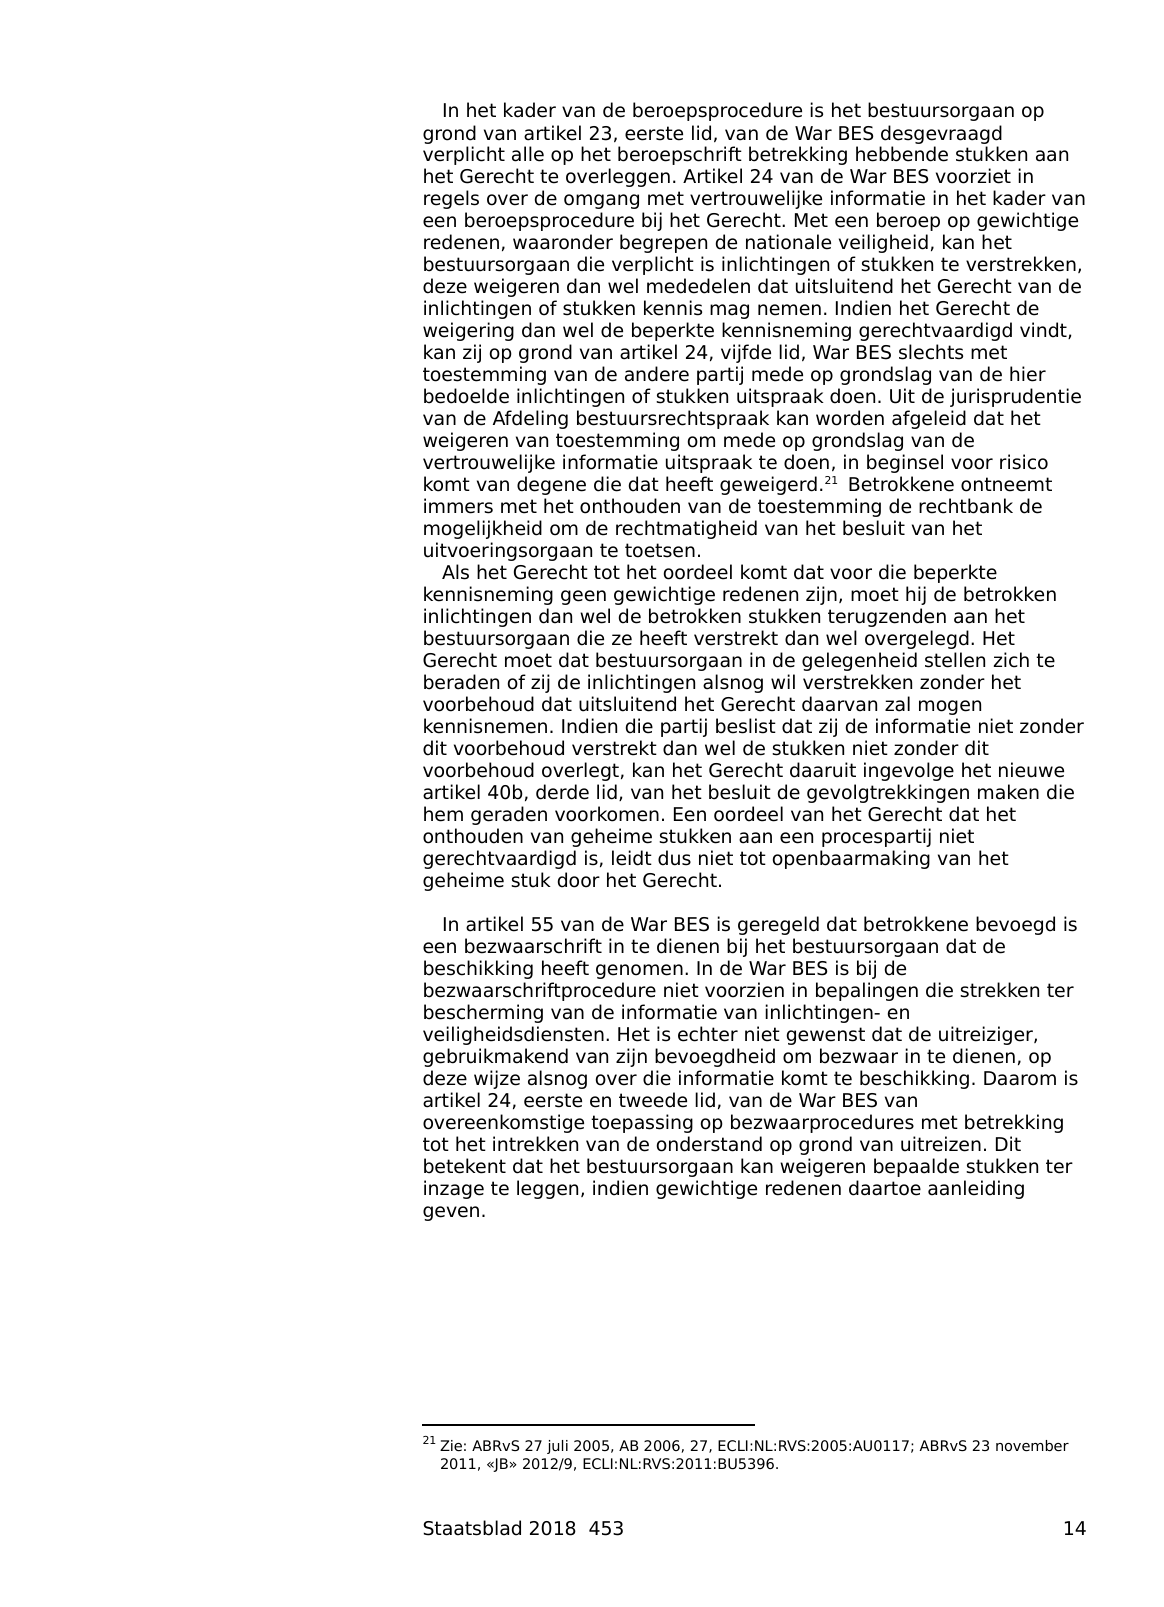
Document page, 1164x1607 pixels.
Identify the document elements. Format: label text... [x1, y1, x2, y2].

text Zie: ABRvS 27 juli 2005, AB 2006, 27, ECLI:NL:RVS:2005:AU0117; ABRvS 23 november 2011, «JB» 2012/9, ECLI:NL:RVS:2011:BU5396. [422, 1434, 1087, 1473]
text In artikel 55 van de War BES is geregeld dat betrokkene bevoegd is een bezwaarschrift in te dienen bij het bestuursorgaan dat de beschikking heeft genomen. In de War BES is bij de bezwaarschriftprocedure niet voorzien in bepalingen die strekken ter bescherming van de informatie van inlichtingen- en veiligheidsdiensten. Het is echter niet gewenst dat de uitreiziger, gebruikmakend van zijn bevoegdheid om bezwaar in te dienen, op deze wijze alsnog over die informatie komt te beschikking. Daarom is artikel 24, eerste en tweede lid, van de War BES van overeenkomstige toepassing op bezwaarprocedures met betrekking tot het intrekken van de onderstand op grond van uitreizen. Dit betekent dat het bestuursorgaan kan weigeren bepaalde stukken ter inzage te leggen, indien gewichtige redenen daartoe aanleiding geven. [422, 914, 1087, 1222]
text In het kader van de beroepsprocedure is het bestuursorgaan op grond van artikel 23, eerste lid, van de War BES desgevraagd verplicht alle op het beroepschrift betrekking hebbende stukken aan het Gerecht te overleggen. Artikel 24 van de War BES voorziet in regels over de omgang met vertrouwelijke informatie in het kader van een beroepsprocedure bij het Gerecht. Met een beroep op gewichtige redenen, waaronder begrepen de nationale veiligheid, kan het bestuursorgaan die verplicht is inlichtingen of stukken te verstrekken, deze weigeren dan wel mededelen dat uitsluitend het Gerecht van de inlichtingen of stukken kennis mag nemen. Indien het Gerecht de weigering dan wel de beperkte kennisneming gerechtvaardigd vindt, kan zij op grond van artikel 24, vijfde lid, War BES slechts met toestemming van de andere partij mede op grondslag van de hier bedoelde inlichtingen of stukken uitspraak doen. Uit de jurisprudentie van de Afdeling bestuursrechtspraak kan worden afgeleid dat het weigeren van toestemming om mede op grondslag van de vertrouwelijke informatie uitspraak te doen, in beginsel voor risico komt van degene die dat heeft geweigerd. Betrokkene ontneemt immers met het onthouden van de toestemming de rechtbank de mogelijkheid om de rechtmatigheid van het besluit van het uitvoeringsorgaan te toetsen. [422, 100, 1087, 562]
text Als het Gerecht tot het oordeel komt dat voor die beperkte kennisneming geen gewichtige redenen zijn, moet hij de betrokken inlichtingen dan wel de betrokken stukken terugzenden aan het bestuursorgaan die ze heeft verstrekt dan wel overgelegd. Het Gerecht moet dat bestuursorgaan in de gelegenheid stellen zich te beraden of zij de inlichtingen alsnog wil verstrekken zonder het voorbehoud dat uitsluitend het Gerecht daarvan zal mogen kennisnemen. Indien die partij beslist dat zij de informatie niet zonder dit voorbehoud verstrekt dan wel de stukken niet zonder dit voorbehoud overlegt, kan het Gerecht daaruit ingevolge het nieuwe artikel 40b, derde lid, van het besluit de gevolgtrekkingen maken die hem geraden voorkomen. Een oordeel van het Gerecht dat het onthouden van geheime stukken aan een procespartij niet gerechtvaardigd is, leidt dus niet tot openbaarmaking van het geheime stuk door het Gerecht. [422, 562, 1087, 892]
